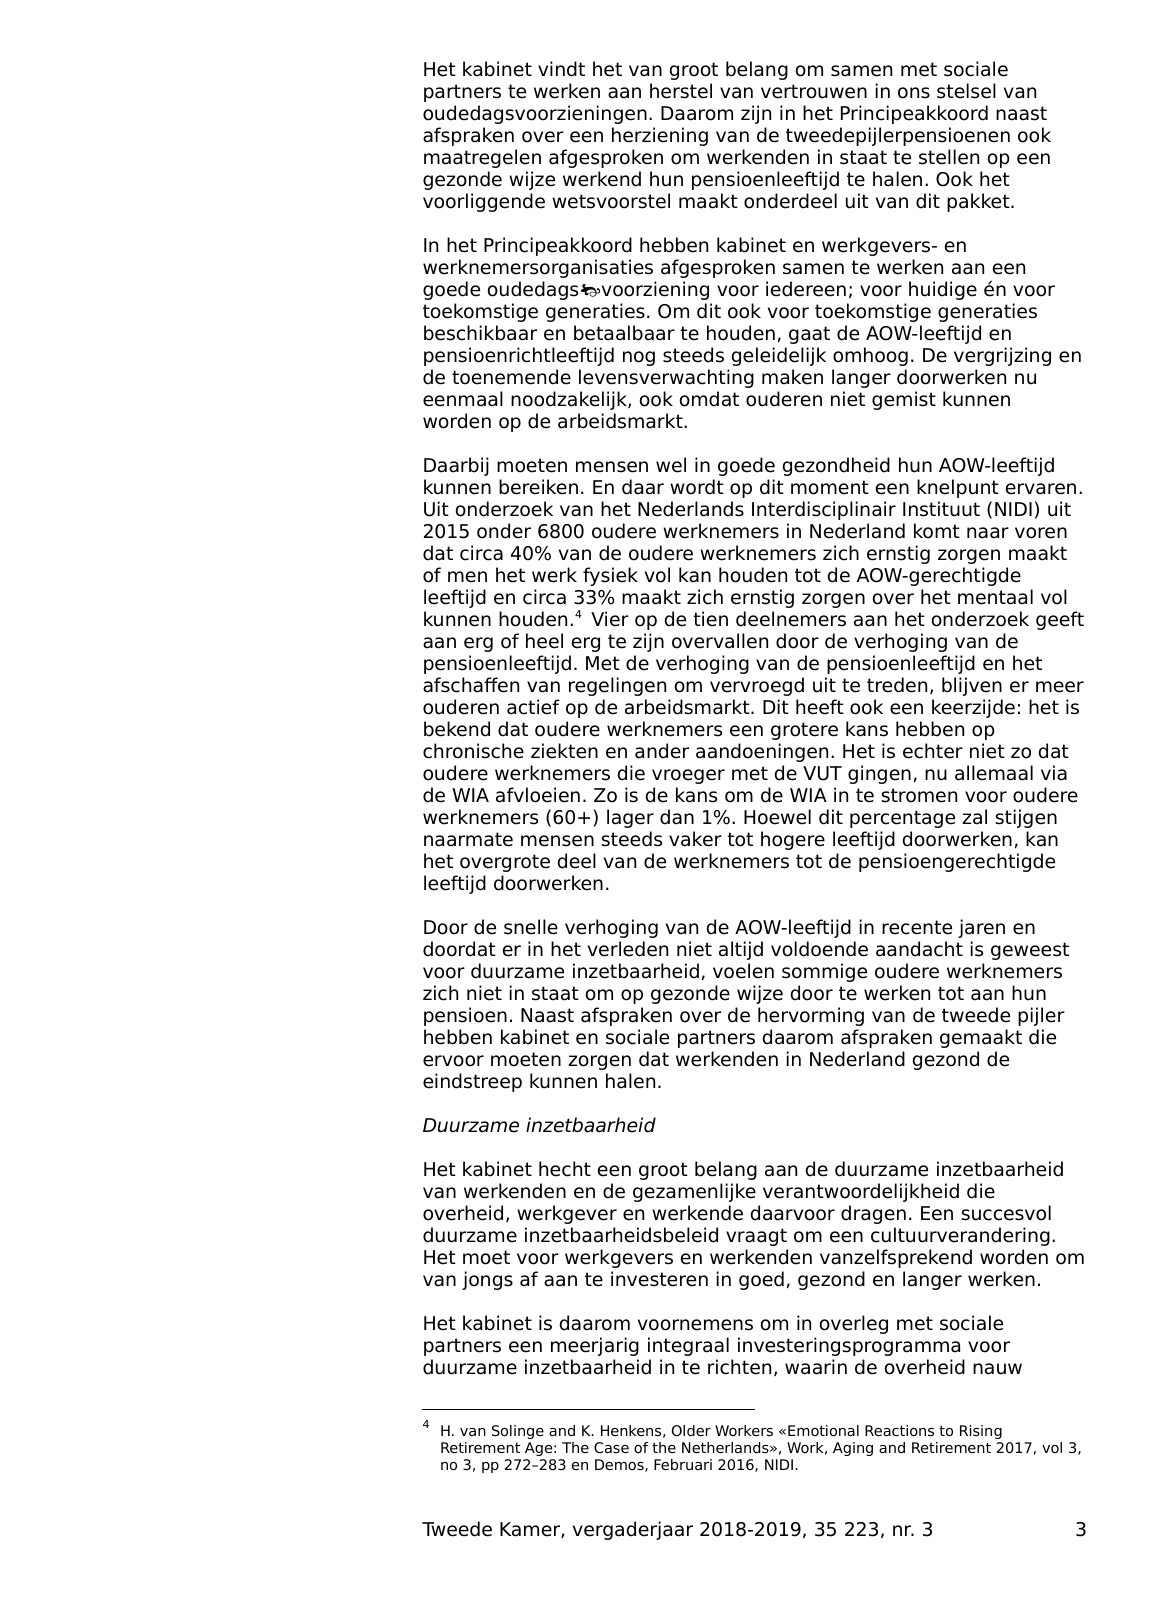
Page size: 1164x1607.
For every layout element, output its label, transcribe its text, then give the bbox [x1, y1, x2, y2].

text Door de snelle verhoging van de AOW-leeftijd in recente jaren en doordat er in het verleden niet altijd voldoende aandacht is geweest voor duurzame inzetbaarheid, voelen sommige oudere werknemers zich niet in staat om op gezonde wijze door te werken tot aan hun pensioen. Naast afspraken over de hervorming van de tweede pijler hebben kabinet en sociale partners daarom afspraken gemaakt die ervoor moeten zorgen dat werkenden in Nederland gezond de eindstreep kunnen halen. [422, 917, 1087, 1093]
text Daarbij moeten mensen wel in goede gezondheid hun AOW-leeftijd kunnen bereiken. En daar wordt op dit moment een knelpunt ervaren. Uit onderzoek van het Nederlands Interdisciplinair Instituut (NIDI) uit 2015 onder 6800 oudere werknemers in Nederland komt naar voren dat circa 40% van de oudere werknemers zich ernstig zorgen maakt of men het werk fysiek vol kan houden tot de AOW-gerechtigde leeftijd en circa 33% maakt zich ernstig zorgen over het mentaal vol kunnen houden. Vier op de tien deelnemers aan het onderzoek geeft aan erg of heel erg te zijn overvallen door de verhoging van de pensioenleeftijd. Met de verhoging van de pensioenleeftijd en het afschaffen van regelingen om vervroegd uit te treden, blijven er meer ouderen actief op de arbeidsmarkt. Dit heeft ook een keerzijde: het is bekend dat oudere werknemers een grotere kans hebben op chronische ziekten en ander aandoeningen. Het is echter niet zo dat oudere werknemers die vroeger met de VUT gingen, nu allemaal via de WIA afvloeien. Zo is de kans om de WIA in te stromen voor oudere werknemers (60+) lager dan 1%. Hoewel dit percentage zal stijgen naarmate mensen steeds vaker tot hogere leeftijd doorwerken, kan het overgrote deel van de werknemers tot de pensioengerechtigde leeftijd doorwerken. [422, 455, 1087, 895]
subtitle Duurzame inzetbaarheid [422, 1115, 1087, 1137]
text Het kabinet is daarom voornemens om in overleg met sociale partners een meerjarig integraal investeringsprogramma voor duurzame inzetbaarheid in te richten, waarin de overheid nauw [422, 1313, 1087, 1379]
text In het Principeakkoord hebben kabinet en werkgevers- en werknemersorganisaties afgesproken samen te werken aan een goede oudedagsvoorziening voor iedereen; voor huidige én voor toekomstige generaties. Om dit ook voor toekomstige generaties beschikbaar en betaalbaar te houden, gaat de AOW-leeftijd en pensioenrichtleeftijd nog steeds geleidelijk omhoog. De vergrijzing en de toenemende levensverwachting maken langer doorwerken nu eenmaal noodzakelijk, ook omdat ouderen niet gemist kunnen worden op de arbeidsmarkt. [422, 235, 1087, 433]
text Het kabinet hecht een groot belang aan de duurzame inzetbaarheid van werkenden en de gezamenlijke verantwoordelijkheid die overheid, werkgever en werkende daarvoor dragen. Een succesvol duurzame inzetbaarheidsbeleid vraagt om een cultuurverandering. Het moet voor werkgevers en werkenden vanzelfsprekend worden om van jongs af aan te investeren in goed, gezond en langer werken. [422, 1159, 1087, 1291]
text Het kabinet vindt het van groot belang om samen met sociale partners te werken aan herstel van vertrouwen in ons stelsel van oudedagsvoorzieningen. Daarom zijn in het Principeakkoord naast afspraken over een herziening van de tweedepijlerpensioenen ook maatregelen afgesproken om werkenden in staat te stellen op een gezonde wijze werkend hun pensioenleeftijd te halen. Ook het voorliggende wetsvoorstel maakt onderdeel uit van dit pakket. [422, 59, 1087, 213]
text H. van Solinge and K. Henkens, Older Workers «Emotional Reactions to Rising Retirement Age: The Case of the Netherlands», Work, Aging and Retirement 2017, vol 3, no 3, pp 272–283 en Demos, Februari 2016, NIDI. [422, 1418, 1087, 1474]
